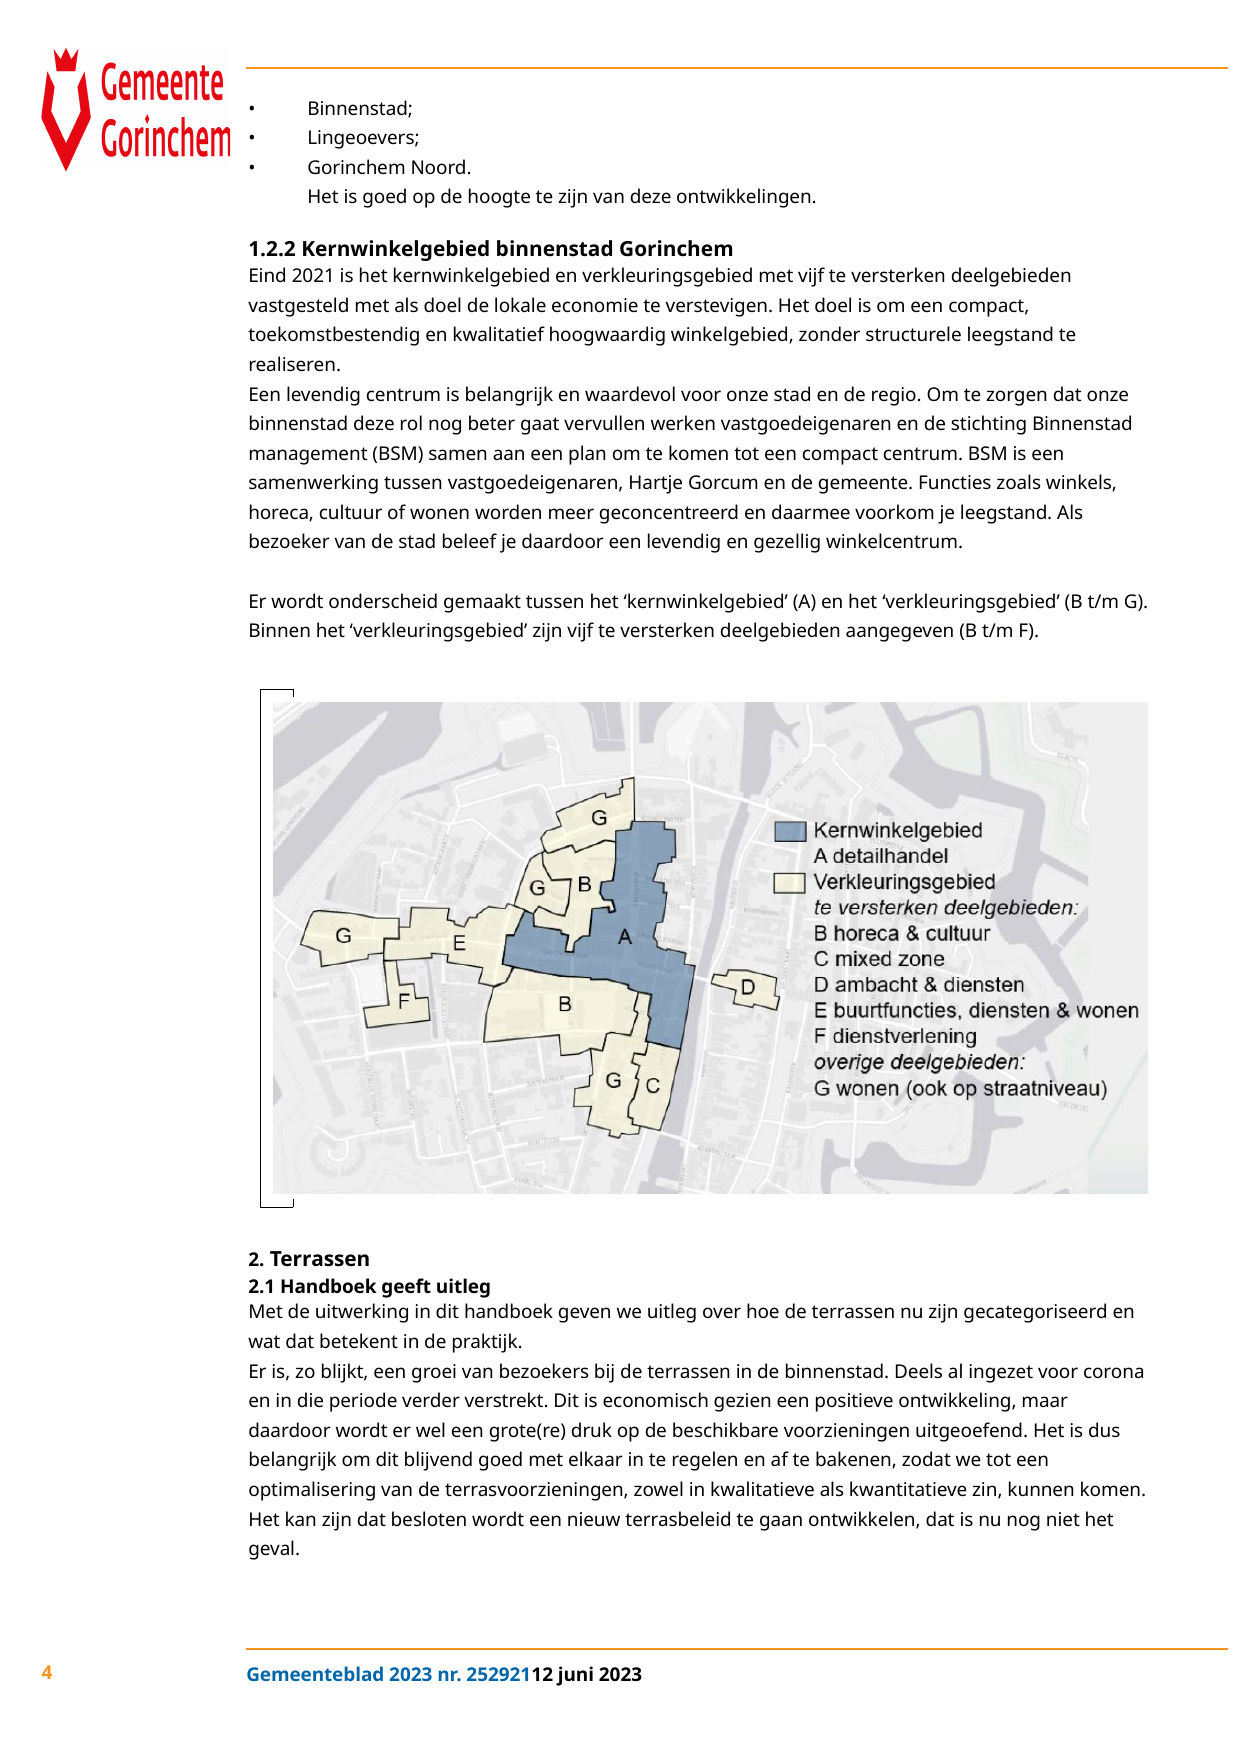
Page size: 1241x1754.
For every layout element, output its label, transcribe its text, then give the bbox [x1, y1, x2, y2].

text Er is, zo blijkt, een groei van bezoekers bij de terrassen in de binnenstad. Deels al ingezet voor corona en in die periode verder verstrekt. Dit is economisch gezien een positieve ontwikkeling, maar daardoor wordt er wel een grote(re) druk op de beschikbare voorzieningen uitgeoefend. Het is dus belangrijk om dit blijvend goed met elkaar in te regelen en af te bakenen, zodat we tot een optimalisering van de terrasvoorzieningen, zowel in kwalitatieve als kwantitatieve zin, kunnen komen. Het kan zijn dat besloten wordt een nieuw terrasbeleid te gaan ontwikkelen, dat is nu nog niet het geval. [248, 1358, 1152, 1561]
picture [268, 697, 1155, 1199]
list Lingeoevers; [248, 124, 1152, 150]
text 2.1 Handboek geeft uitleg [248, 1273, 1152, 1299]
text Een levendig centrum is belangrijk en waardevol voor onze stad en de regio. Om te zorgen dat onze binnenstad deze rol nog beter gaat vervullen werken vastgoedeigenaren en de stichting Binnenstad management (BSM) samen aan een plan om te komen tot een compact centrum. BSM is een samenwerking tussen vastgoedeigenaren, Hartje Gorcum en de gemeente. Functies zoals winkels, horeca, cultuur of wonen worden meer geconcentreerd en daarmee voorkom je leegstand. Als bezoeker van de stad beleef je daardoor een levendig en gezellig winkelcentrum. [248, 381, 1152, 554]
text Eind 2021 is het kernwinkelgebied en verkleuringsgebied met vijf te versterken deelgebieden vastgesteld met als doel de lokale economie te verstevigen. Het doel is om een compact, toekomstbestendig en kwalitatief hoogwaardig winkelgebied, zonder structurele leegstand te realiseren. [248, 262, 1152, 377]
text 2. Terrassen [248, 1244, 1152, 1273]
list Het is goed op de hoogte te zijn van deze ontwikkelingen. [248, 183, 1152, 209]
text 1.2.2 Kernwinkelgebied binnenstad Gorinchem [248, 234, 1152, 262]
text Er wordt onderscheid gemaakt tussen het ‘kernwinkelgebied’ (A) en het ‘verkleuringsgebied’ (B t/m G). Binnen het ‘verkleuringsgebied’ zijn vijf te versterken deelgebieden aangegeven (B t/m F). [248, 588, 1152, 643]
list Binnenstad; [248, 95, 1152, 121]
picture [41, 47, 231, 172]
list Gorinchem Noord. [248, 154, 1152, 180]
text Met de uitwerking in dit handboek geven we uitleg over hoe de terrassen nu zijn gecategoriseerd en wat dat betekent in de praktijk. [248, 1299, 1152, 1354]
